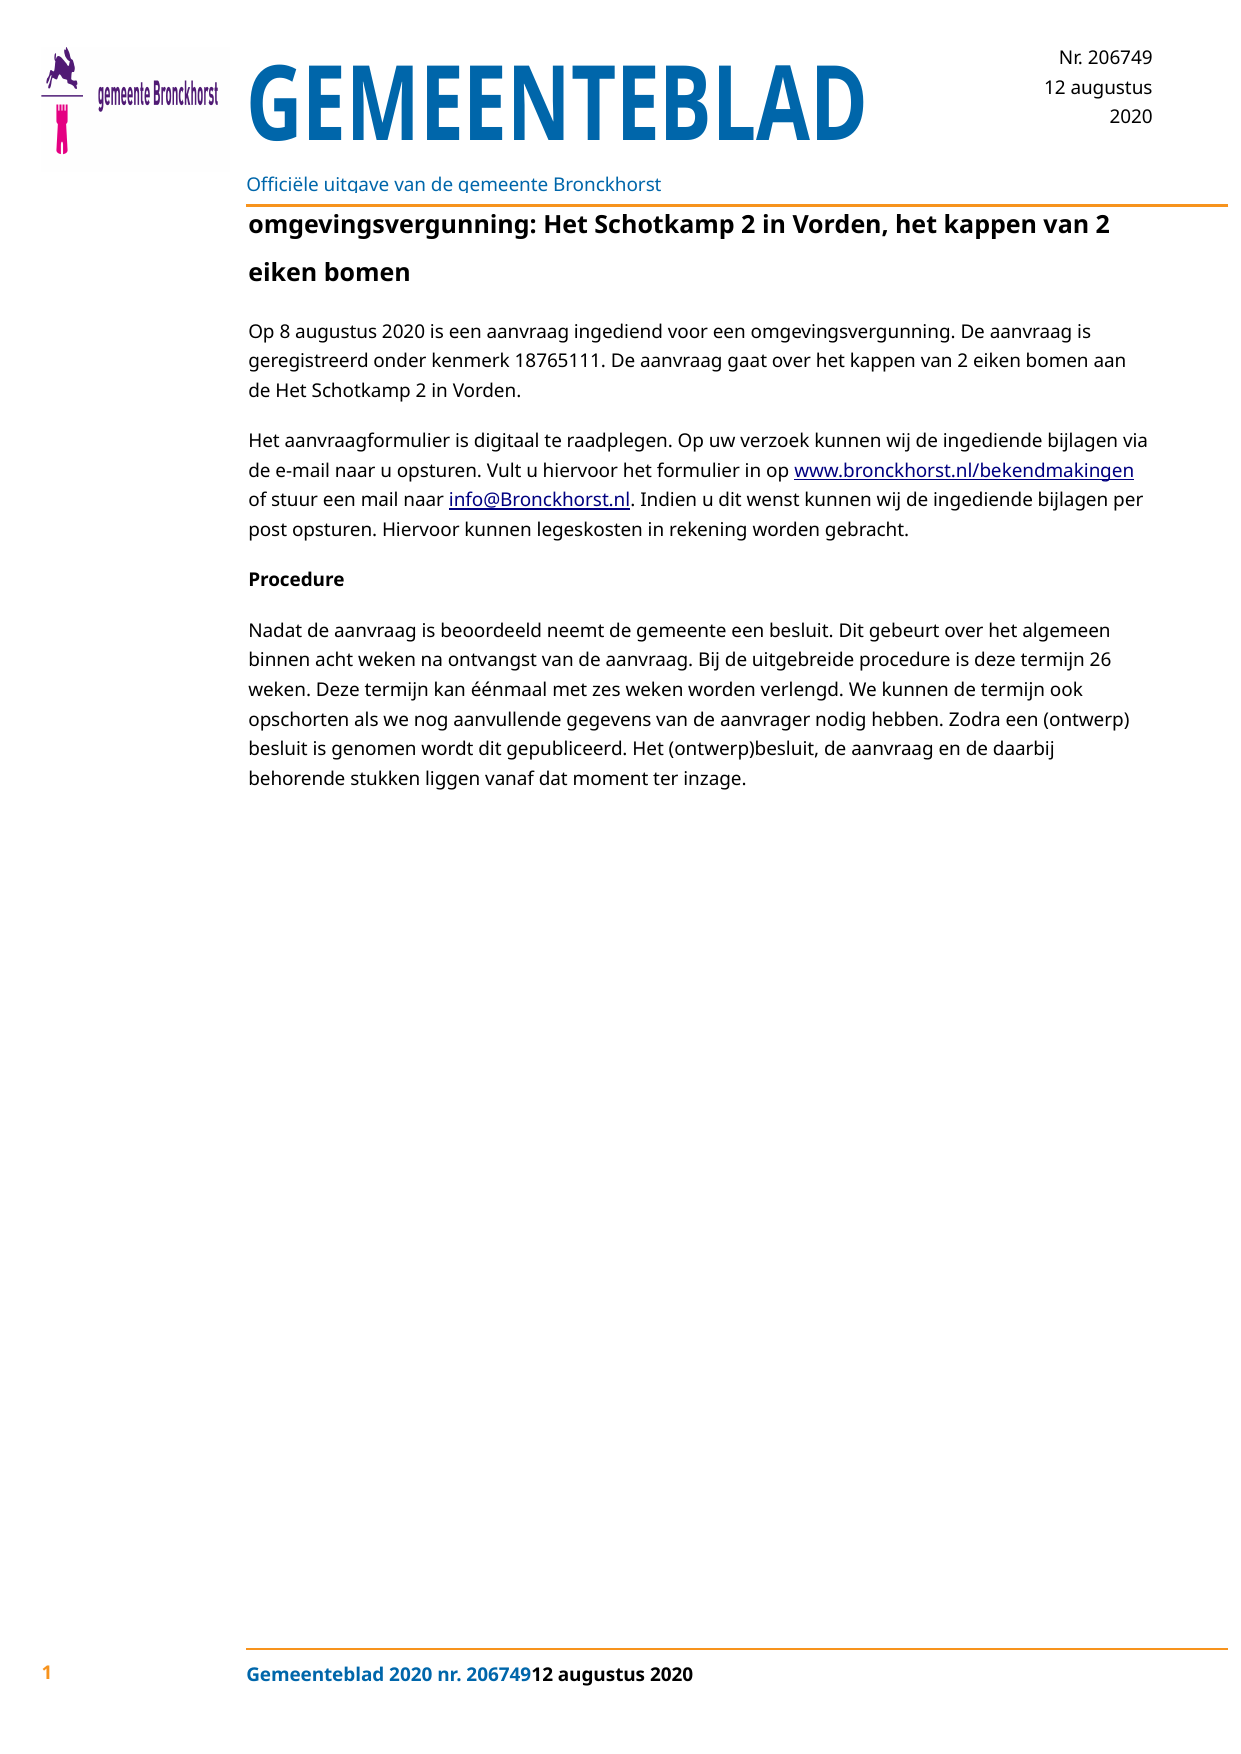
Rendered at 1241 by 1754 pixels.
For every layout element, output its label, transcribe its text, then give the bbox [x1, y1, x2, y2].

text Procedure [248, 567, 1152, 592]
text omgevingsvergunning: Het Schotkamp 2 in Vorden, het kappen van 2 eiken bomen [248, 207, 1152, 288]
picture [41, 47, 231, 172]
text Nadat de aanvraag is beoordeeld neemt de gemeente een besluit. Dit gebeurt over het algemeen binnen acht weken na ontvangst van de aanvraag. Bij de uitgebreide procedure is deze termijn 26 weken. Deze termijn kan éénmaal met zes weken worden verlengd. We kunnen de termijn ook opschorten als we nog aanvullende gegevens van de aanvrager nodig hebben. Zodra een (ontwerp) besluit is genomen wordt dit gepubliceerd. Het (ontwerp)besluit, de aanvraag en de daarbij behorende stukken liggen vanaf dat moment ter inzage. [248, 617, 1152, 791]
text Op 8 augustus 2020 is een aanvraag ingediend voor een omgevingsvergunning. De aanvraag is geregistreerd onder kenmerk 18765111. De aanvraag gaat over het kappen van 2 eiken bomen aan de Het Schotkamp 2 in Vorden. [248, 318, 1152, 403]
text Het aanvraagformulier is digitaal te raadplegen. Op uw verzoek kunnen wij de ingediende bijlagen via de e-mail naar u opsturen. Vult u hiervoor het formulier in op www.bronckhorst.nl/bekendmakingen of stuur een mail naar info@Bronckhorst.nl. Indien u dit wenst kunnen wij de ingediende bijlagen per post opsturen. Hiervoor kunnen legeskosten in rekening worden gebracht. [248, 427, 1152, 542]
